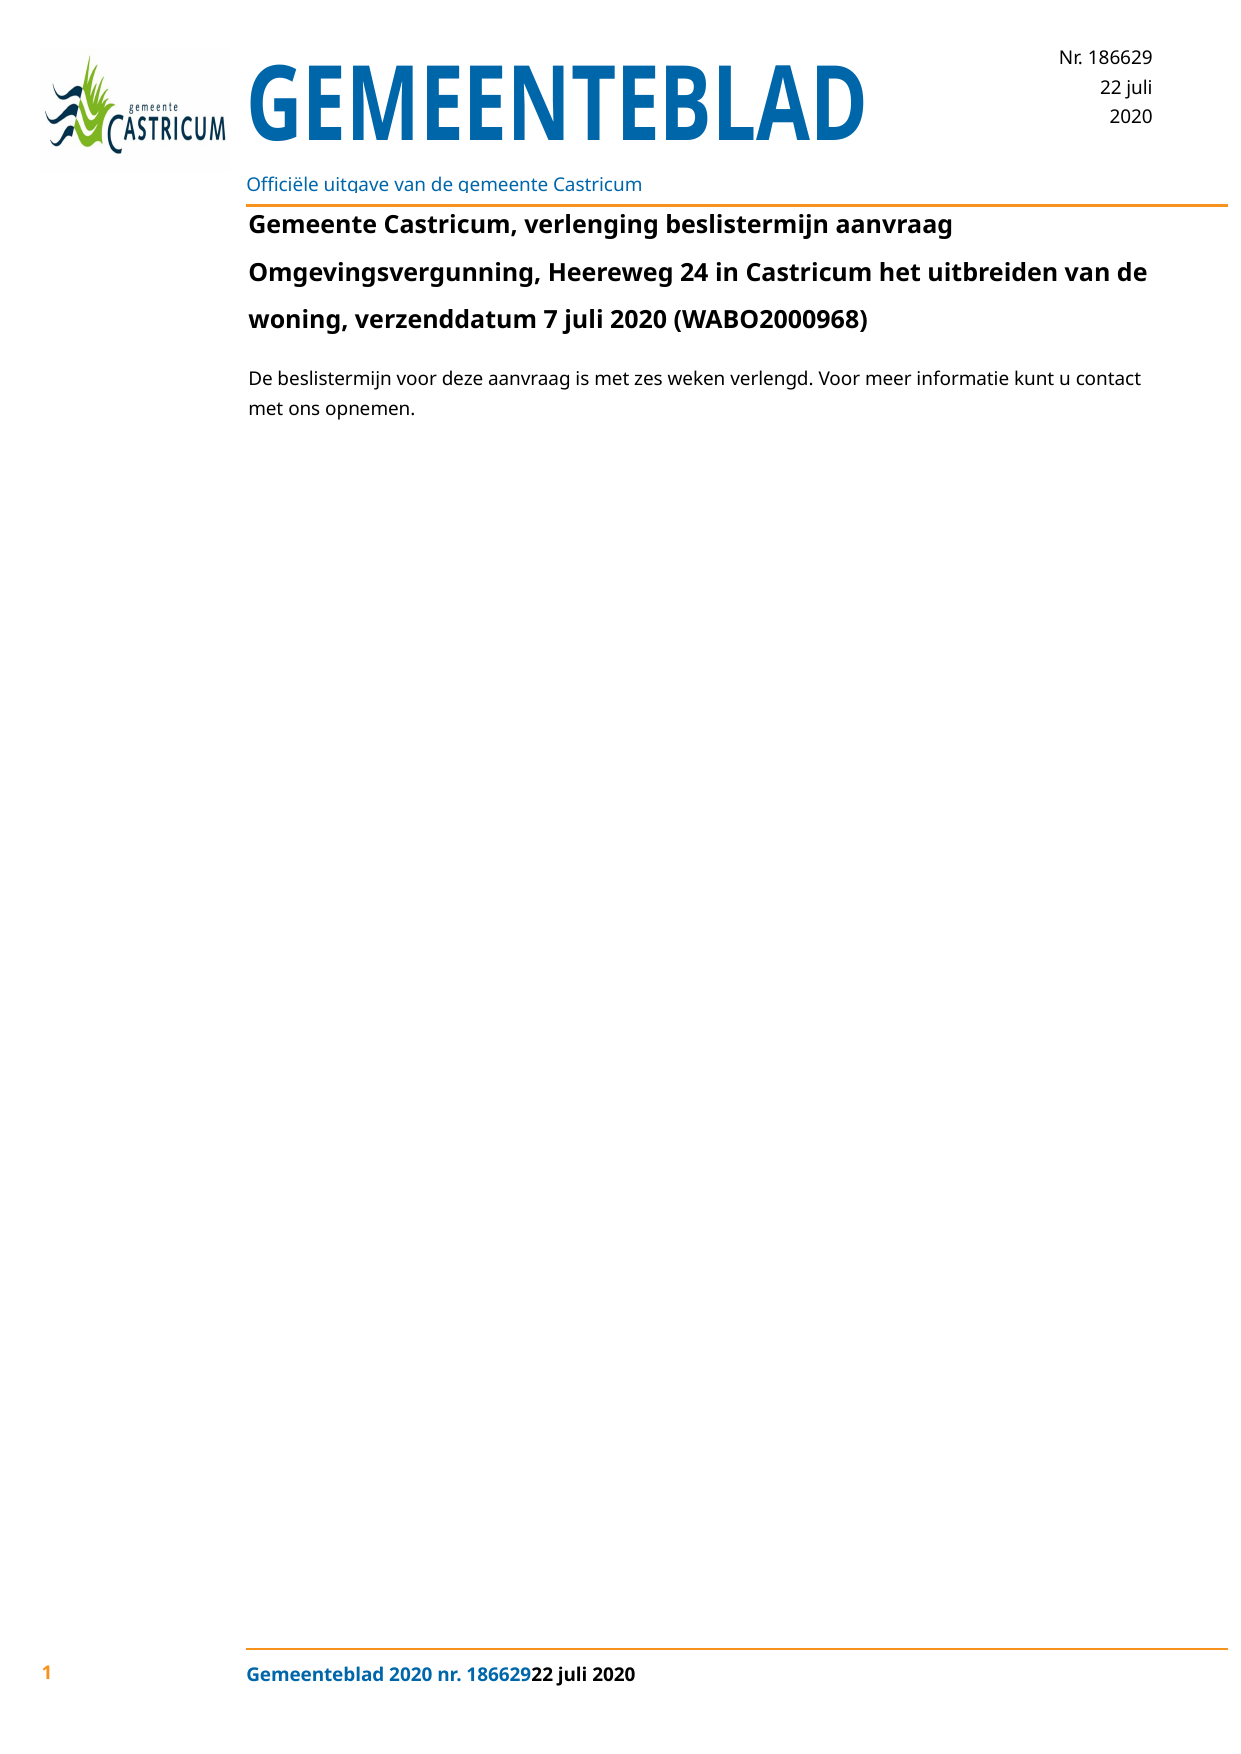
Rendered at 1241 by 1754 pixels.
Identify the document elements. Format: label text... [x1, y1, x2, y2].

text De beslistermijn voor deze aanvraag is met zes weken verlengd. Voor meer informatie kunt u contact met ons opnemen. [248, 366, 1152, 421]
text Gemeente Castricum, verlenging beslistermijn aanvraag Omgevingsvergunning, Heereweg 24 in Castricum het uitbreiden van de woning, verzenddatum 7 juli 2020 (WABO2000968) [248, 207, 1152, 336]
picture [41, 47, 231, 172]
